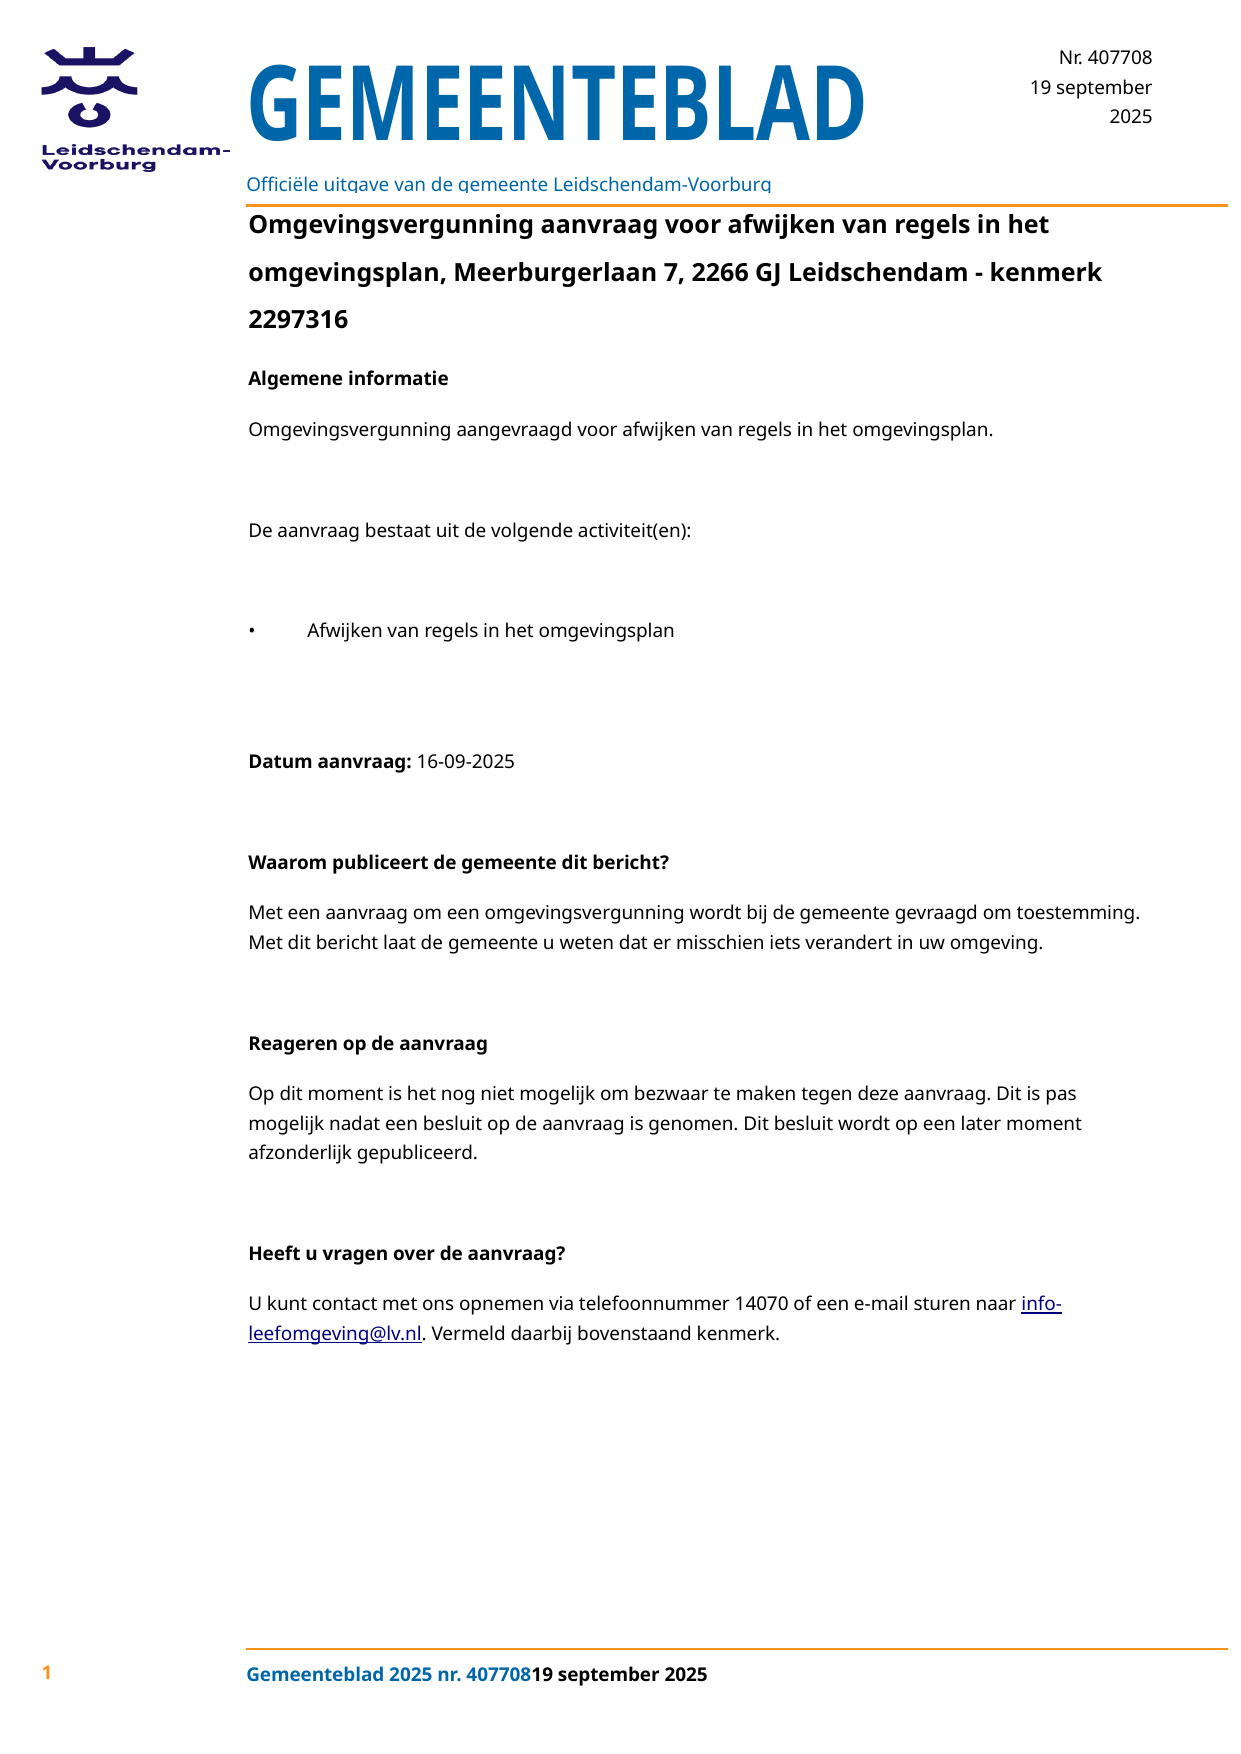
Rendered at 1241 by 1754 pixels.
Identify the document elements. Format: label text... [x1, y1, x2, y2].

text U kunt contact met ons opnemen via telefoonnummer 14070 of een e-mail sturen naar info-leefomgeving@lv.nl. Vermeld daarbij bovenstaand kenmerk. [248, 1291, 1152, 1346]
list Afwijken van regels in het omgevingsplan [248, 618, 1152, 643]
text Waarom publiceert de gemeente dit bericht? [248, 849, 1152, 874]
picture [41, 47, 231, 172]
text Op dit moment is het nog niet mogelijk om bezwaar te maken tegen deze aanvraag. Dit is pas mogelijk nadat een besluit op de aanvraag is genomen. Dit besluit wordt op een later moment afzonderlijk gepubliceerd. [248, 1080, 1152, 1165]
text Datum aanvraag: 16-09-2025 [248, 748, 1152, 774]
text Met een aanvraag om een omgevingsvergunning wordt bij de gemeente gevraagd om toestemming. Met dit bericht laat de gemeente u weten dat er misschien iets verandert in uw omgeving. [248, 899, 1152, 954]
text De aanvraag bestaat uit de volgende activiteit(en): [248, 517, 1152, 542]
text Heeft u vragen over de aanvraag? [248, 1240, 1152, 1266]
text Omgevingsvergunning aangevraagd voor afwijken van regels in het omgevingsplan. [248, 416, 1152, 442]
text Reageren op de aanvraag [248, 1030, 1152, 1055]
text Omgevingsvergunning aanvraag voor afwijken van regels in het omgevingsplan, Meerburgerlaan 7, 2266 GJ Leidschendam - kenmerk 2297316 [248, 207, 1152, 336]
text Algemene informatie [248, 366, 1152, 391]
